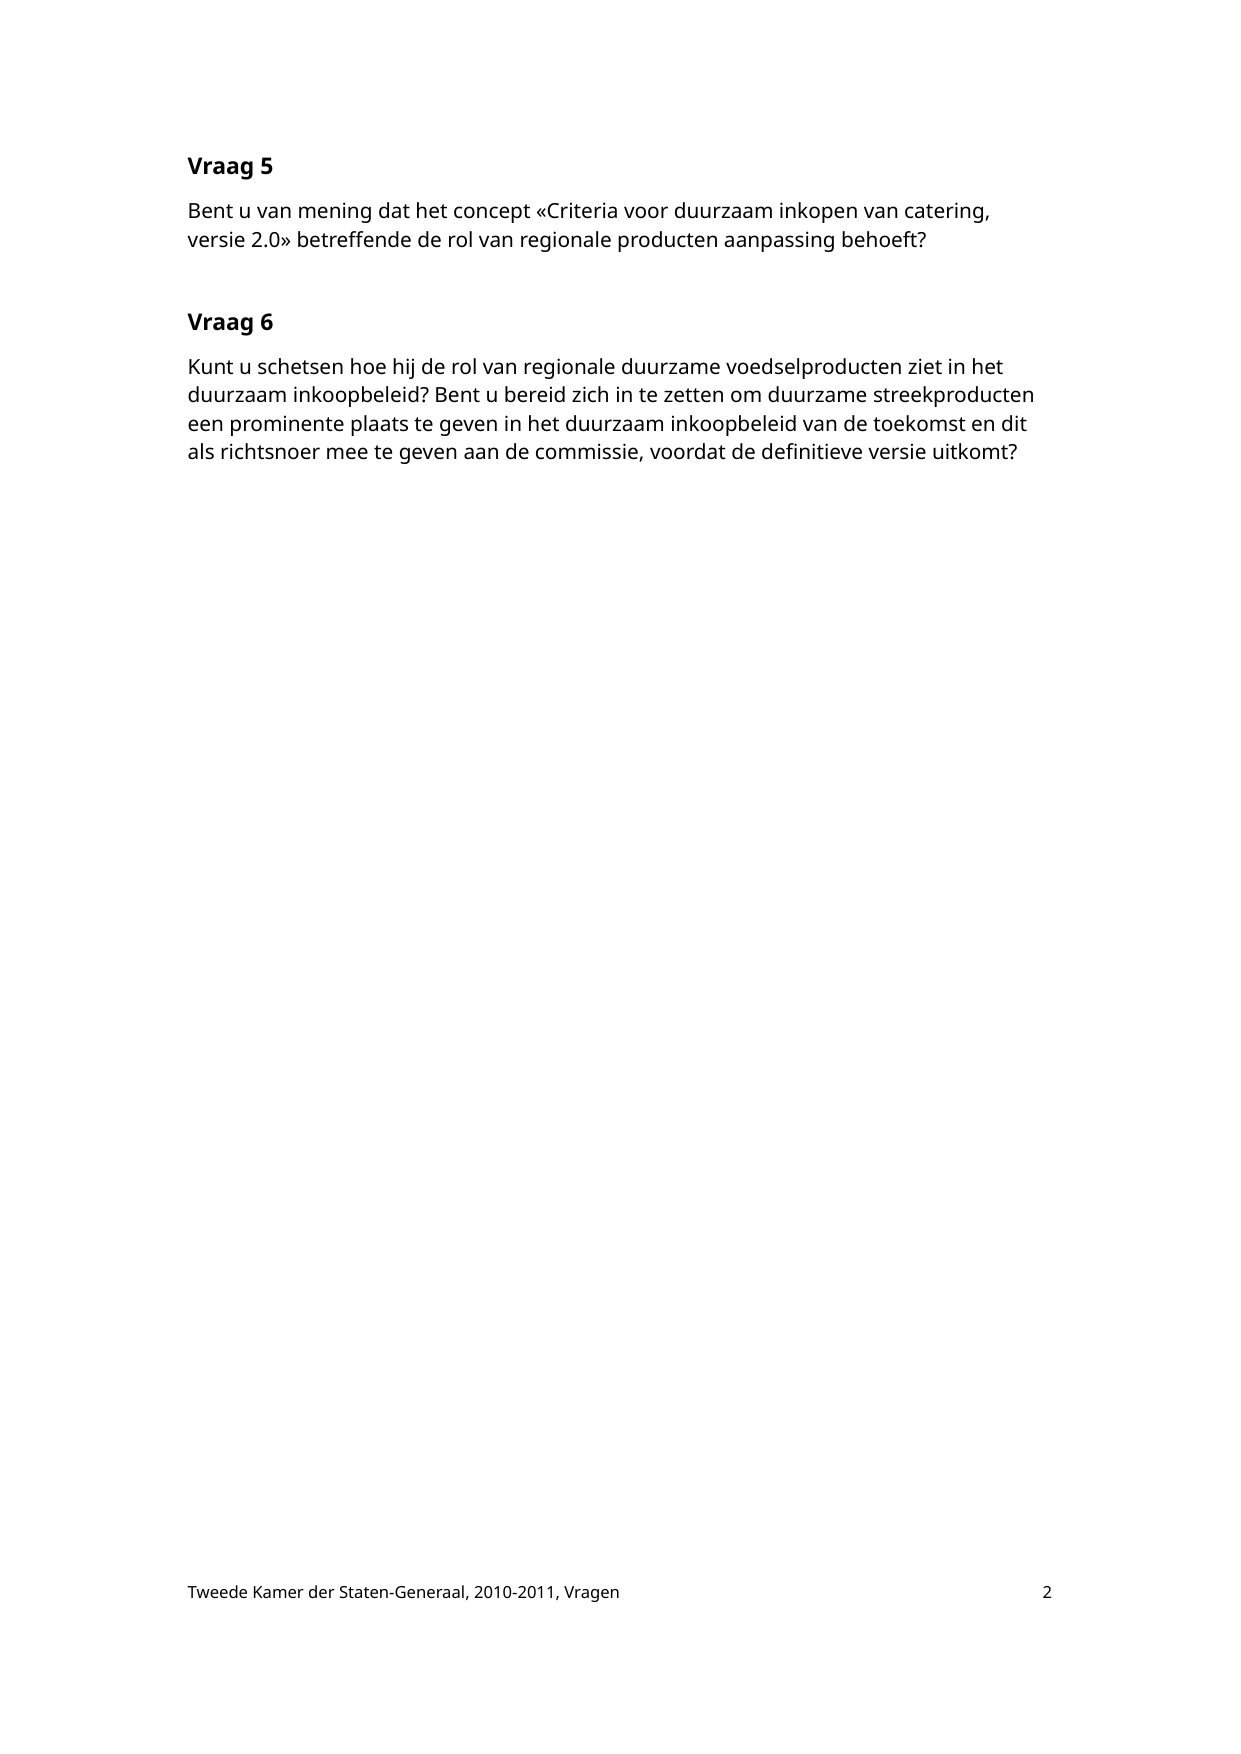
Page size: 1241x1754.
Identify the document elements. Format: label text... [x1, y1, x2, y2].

subtitle Vraag 5 [187, 150, 1053, 181]
text Kunt u schetsen hoe hij de rol van regionale duurzame voedselproducten ziet in het duurzaam inkoopbeleid? Bent u bereid zich in te zetten om duurzame streekproducten een prominente plaats te geven in het duurzaam inkoopbeleid van de toekomst en dit als richtsnoer mee te geven aan de commissie, voordat de definitieve versie uitkomt? [187, 352, 1053, 466]
text Bent u van mening dat het concept «Criteria voor duurzaam inkopen van catering, versie 2.0» betreffende de rol van regionale producten aanpassing behoeft? [187, 196, 1053, 253]
subtitle Vraag 6 [187, 306, 1053, 337]
